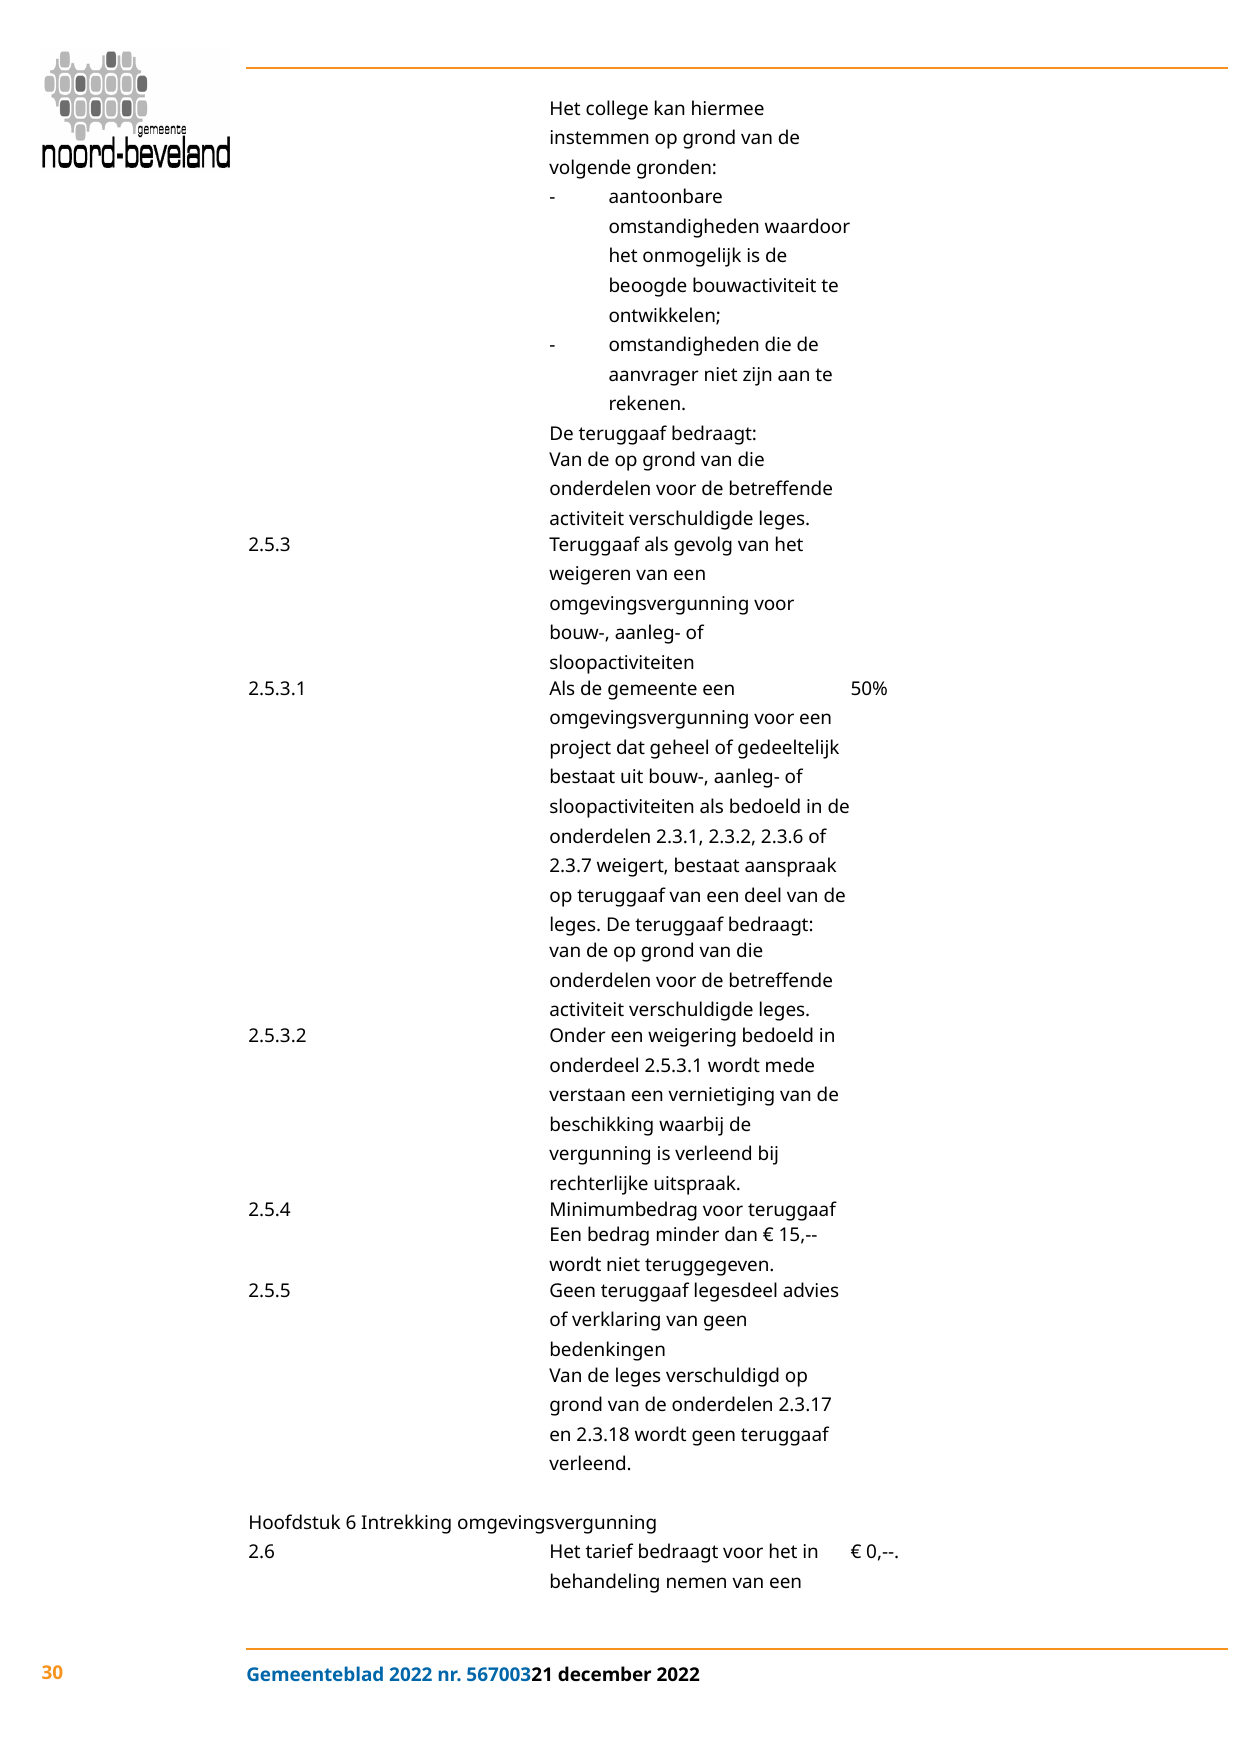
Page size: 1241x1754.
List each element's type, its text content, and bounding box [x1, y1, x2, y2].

table_cell Teruggaaf als gevolg van het weigeren van een omgevingsvergunning voor bouw-, aanleg- of sloopactiviteiten [549, 531, 850, 675]
table_cell Van de leges verschuldigd op grond van de onderdelen 2.3.17 en 2.3.18 wordt geen teruggaaf verleend. [549, 1362, 850, 1476]
table_cell Minimumbedrag voor teruggaaf [549, 1196, 850, 1222]
table_cell [850, 1022, 1152, 1196]
table_cell [248, 1222, 549, 1277]
table_cell [850, 1196, 1152, 1222]
table_cell [850, 1222, 1152, 1277]
table_header € 0,--. [850, 1539, 1152, 1594]
table_cell van de op grond van die onderdelen voor de betreffende activiteit verschuldigde leges. [549, 937, 850, 1022]
table_cell [248, 1362, 549, 1476]
table_cell 2.5.3.2 [248, 1022, 549, 1196]
table_cell 50% [850, 675, 1152, 937]
table_header Het tarief bedraagt voor het in behandeling nemen van een [549, 1539, 850, 1594]
table_cell [248, 446, 549, 531]
table_cell 2.5.3.1 [248, 675, 549, 1022]
table_cell Een bedrag minder dan € 15,-- wordt niet teruggegeven. [549, 1222, 850, 1277]
table_cell [850, 937, 1152, 1022]
table_cell 2.5.3 [248, 531, 549, 675]
text Hoofdstuk 6 Intrekking omgevingsvergunning [248, 1509, 1152, 1535]
table_cell Het college kan hiermee instemmen op grond van de volgende gronden: aantoonbare omstandigheden waardoor het onmogelijk is de beoogde bouwactiviteit te ontwikkelen; omstandigheden die de aanvrager niet zijn aan te rekenen. De teruggaaf bedraagt: [549, 95, 850, 446]
table_cell [850, 1362, 1152, 1476]
picture [41, 47, 231, 172]
table_header 2.6 [248, 1539, 549, 1594]
table_cell Onder een weigering bedoeld in onderdeel 2.5.3.1 wordt mede verstaan een vernietiging van de beschikking waarbij de vergunning is verleend bij rechterlijke uitspraak. [549, 1022, 850, 1196]
table_cell [850, 95, 1152, 446]
table_cell Geen teruggaaf legesdeel advies of verklaring van geen bedenkingen [549, 1277, 850, 1362]
table_cell [850, 1277, 1152, 1362]
table_cell [850, 531, 1152, 675]
table_cell [850, 446, 1152, 531]
table_cell 2.5.5 [248, 1277, 549, 1362]
table_cell Van de op grond van die onderdelen voor de betreffende activiteit verschuldigde leges. [549, 446, 850, 531]
table_cell [248, 95, 549, 446]
table_cell Als de gemeente een omgevingsvergunning voor een project dat geheel of gedeeltelijk bestaat uit bouw-, aanleg- of sloopactiviteiten als bedoeld in de onderdelen 2.3.1, 2.3.2, 2.3.6 of 2.3.7 weigert, bestaat aanspraak op teruggaaf van een deel van de leges. De teruggaaf bedraagt: [549, 675, 850, 937]
table_cell 2.5.4 [248, 1196, 549, 1222]
